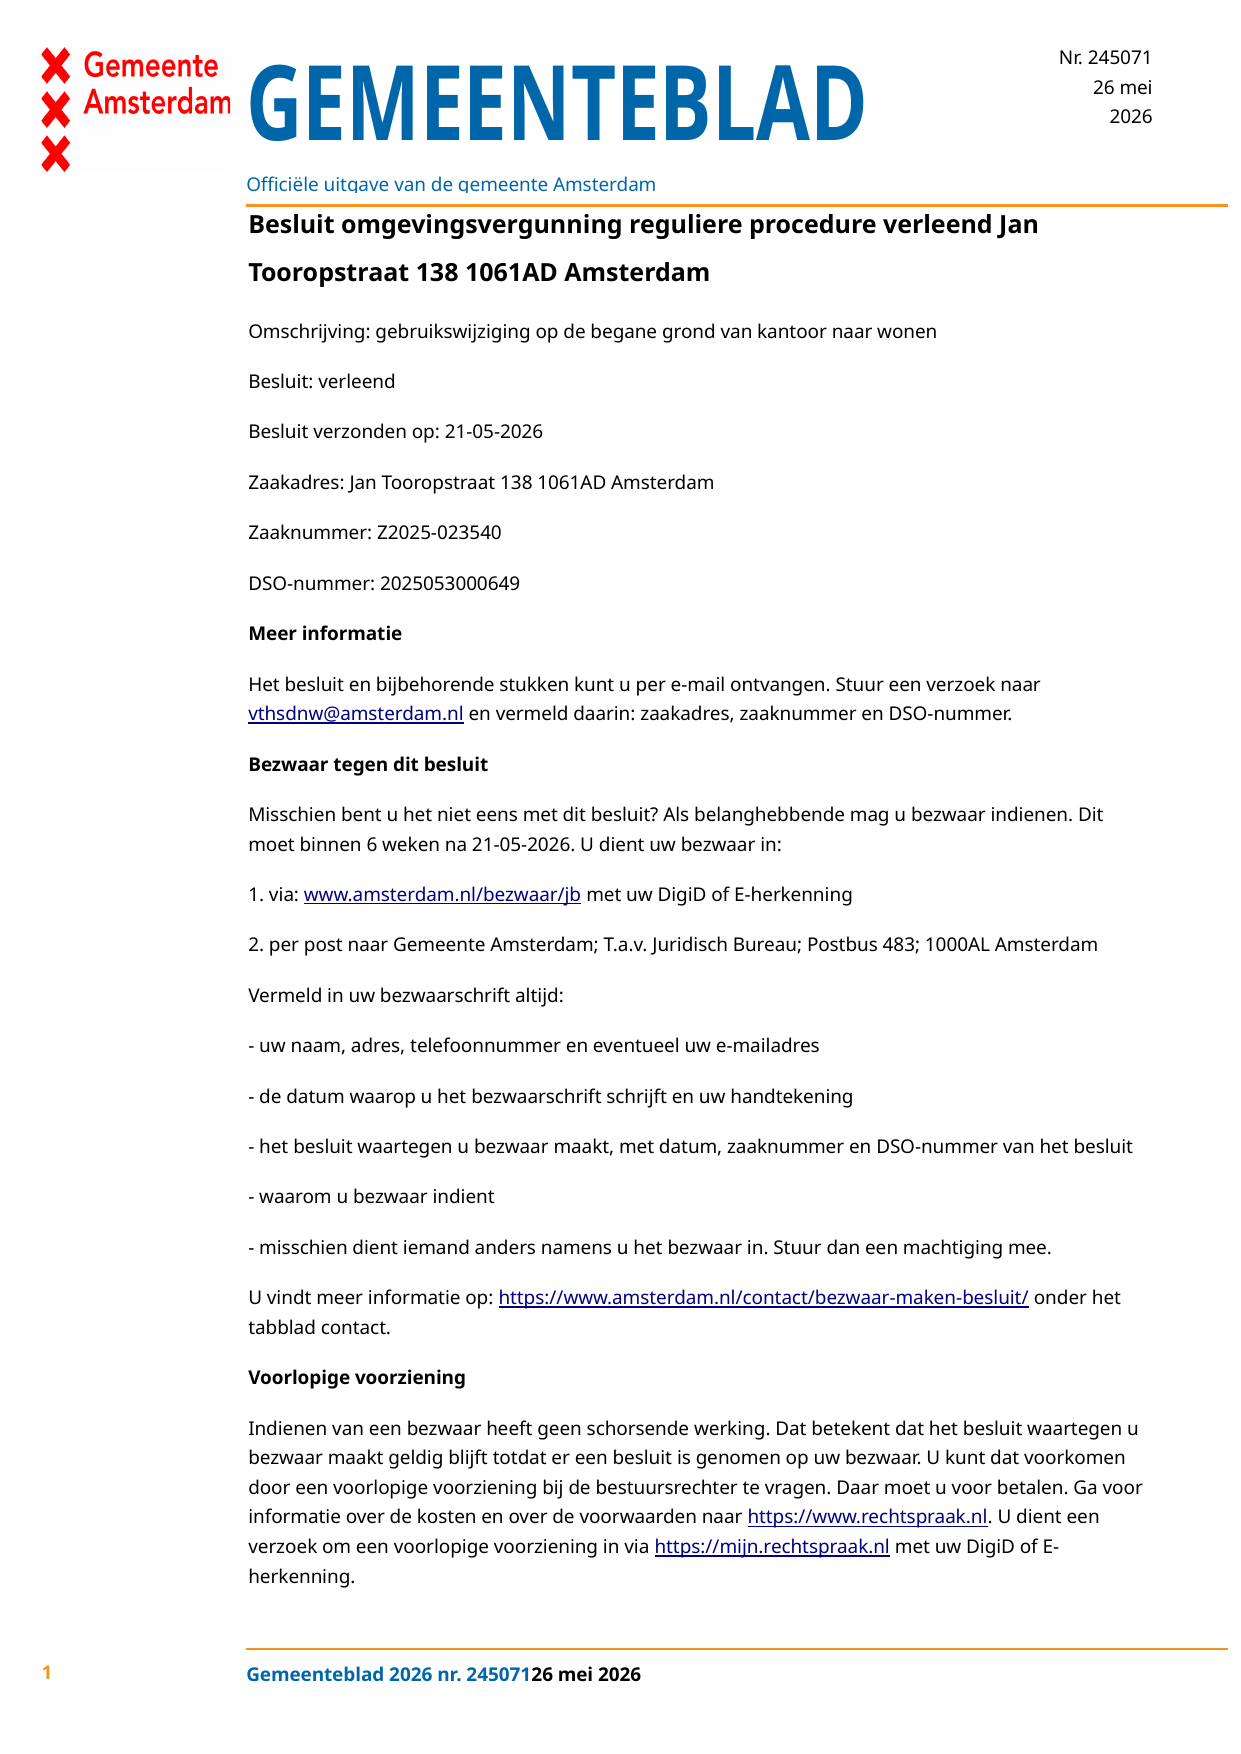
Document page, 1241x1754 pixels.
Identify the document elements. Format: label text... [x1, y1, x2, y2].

text Meer informatie [248, 620, 1152, 646]
text - het besluit waartegen u bezwaar maakt, met datum, zaaknummer en DSO-nummer van het besluit [248, 1133, 1152, 1159]
text 2. per post naar Gemeente Amsterdam; T.a.v. Juridisch Bureau; Postbus 483; 1000AL Amsterdam [248, 932, 1152, 957]
text - waarom u bezwaar indient [248, 1184, 1152, 1209]
text Omschrijving: gebruikswijziging op de begane grond van kantoor naar wonen [248, 318, 1152, 344]
text Bezwaar tegen dit besluit [248, 751, 1152, 777]
text Zaaknummer: Z2025-023540 [248, 519, 1152, 545]
text Het besluit en bijbehorende stukken kunt u per e-mail ontvangen. Stuur een verzoek naar vthsdnw@amsterdam.nl en vermeld daarin: zaakadres, zaaknummer en DSO-nummer. [248, 671, 1152, 726]
text 1. via: www.amsterdam.nl/bezwaar/jb met uw DigiD of E-herkenning [248, 881, 1152, 907]
text Besluit omgevingsvergunning reguliere procedure verleend Jan Tooropstraat 138 1061AD Amsterdam [248, 207, 1152, 288]
text Besluit verzonden op: 21-05-2026 [248, 419, 1152, 444]
text Besluit: verleend [248, 368, 1152, 394]
text - uw naam, adres, telefoonnummer en eventueel uw e-mailadres [248, 1032, 1152, 1058]
text Vermeld in uw bezwaarschrift altijd: [248, 982, 1152, 1008]
text - de datum waarop u het bezwaarschrift schrijft en uw handtekening [248, 1083, 1152, 1109]
text U vindt meer informatie op: https://www.amsterdam.nl/contact/bezwaar-maken-besluit/ onder het tabblad contact. [248, 1284, 1152, 1340]
text Zaakadres: Jan Tooropstraat 138 1061AD Amsterdam [248, 469, 1152, 495]
text Voorlopige voorziening [248, 1364, 1152, 1390]
text DSO-nummer: 2025053000649 [248, 570, 1152, 596]
text - misschien dient iemand anders namens u het bezwaar in. Stuur dan een machtiging mee. [248, 1234, 1152, 1260]
picture [41, 47, 231, 172]
text Misschien bent u het niet eens met dit besluit? Als belanghebbende mag u bezwaar indienen. Dit moet binnen 6 weken na 21-05-2026. U dient uw bezwaar in: [248, 801, 1152, 857]
text Indienen van een bezwaar heeft geen schorsende werking. Dat betekent dat het besluit waartegen u bezwaar maakt geldig blijft totdat er een besluit is genomen op uw bezwaar. U kunt dat voorkomen door een voorlopige voorziening bij de bestuursrechter te vragen. Daar moet u voor betalen. Ga voor informatie over de kosten en over de voorwaarden naar https://www.rechtspraak.nl. U dient een verzoek om een voorlopige voorziening in via https://mijn.rechtspraak.nl met uw DigiD of E-herkenning. [248, 1415, 1152, 1589]
